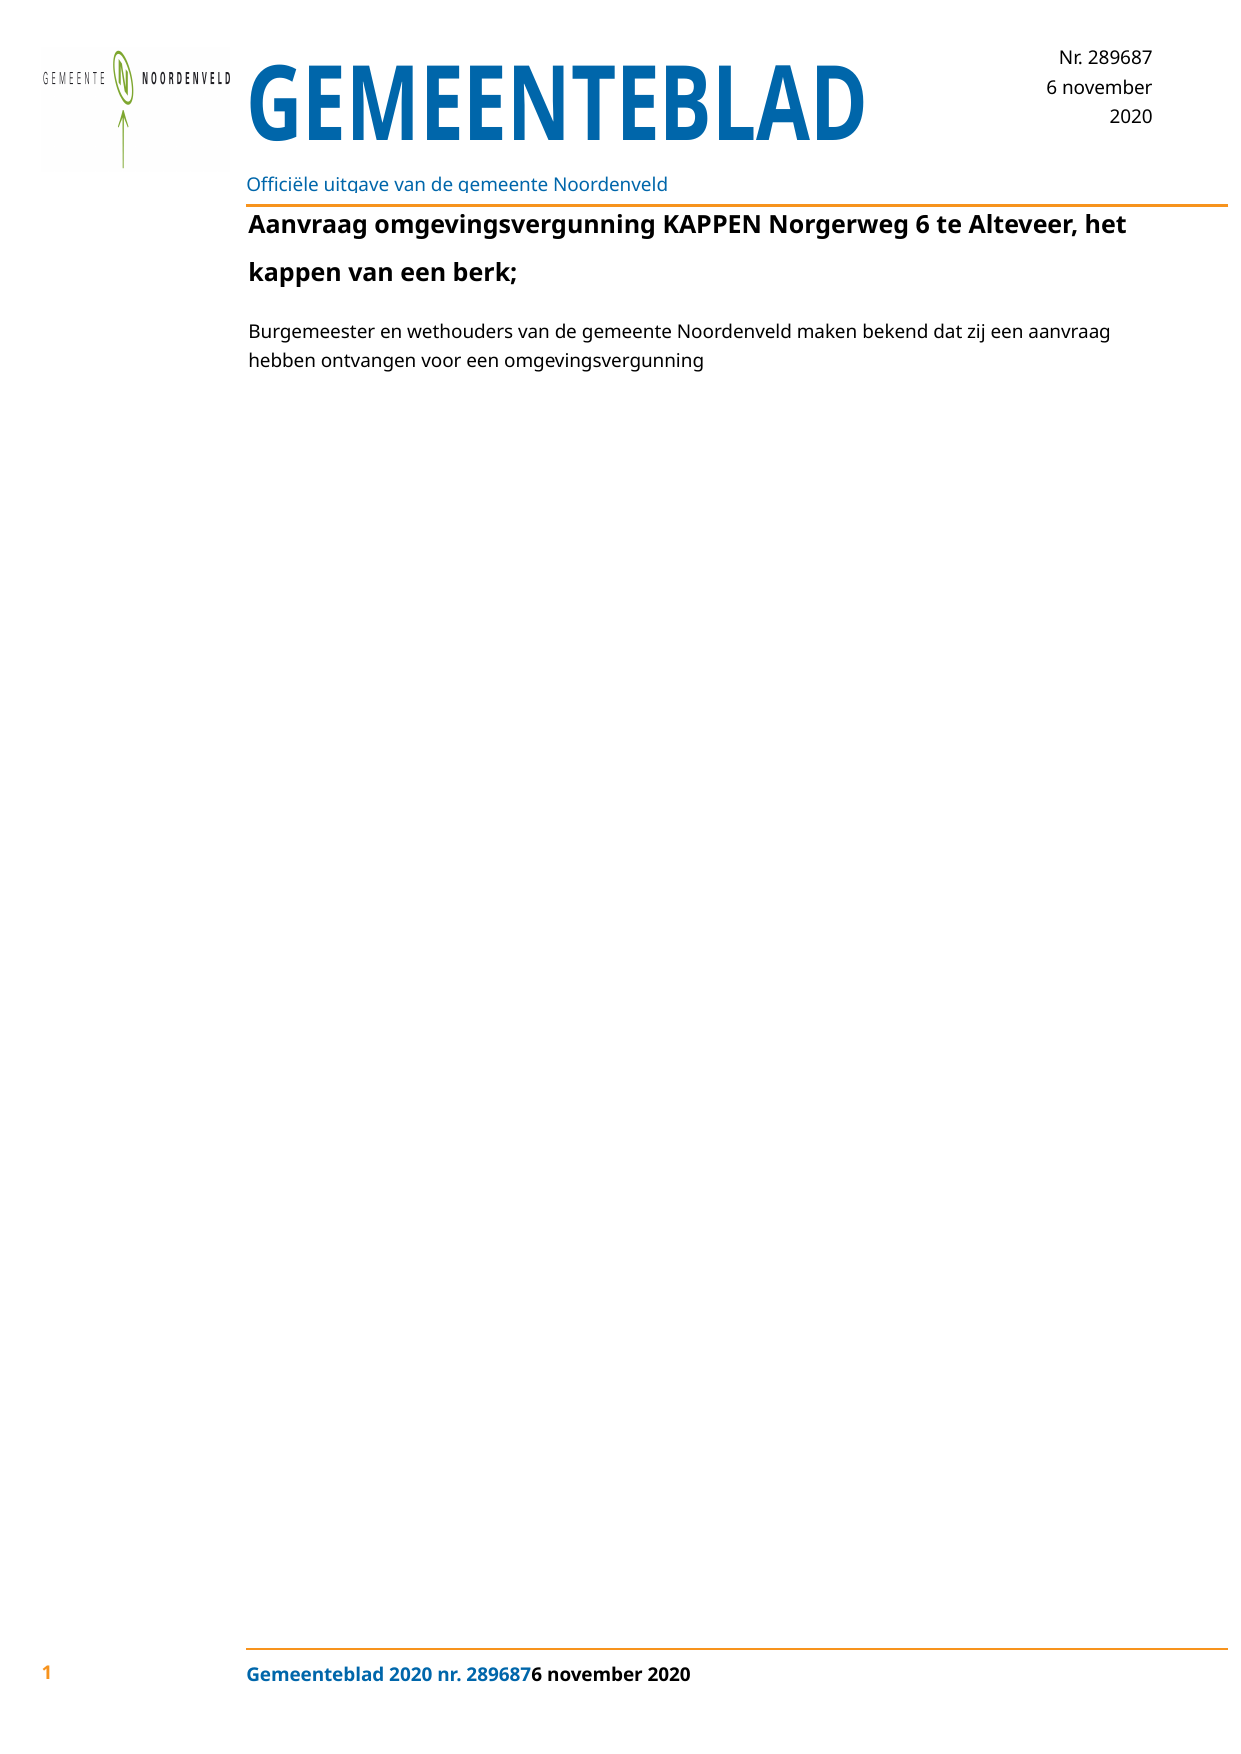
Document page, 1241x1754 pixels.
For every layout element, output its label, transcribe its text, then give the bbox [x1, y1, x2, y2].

picture [41, 47, 231, 172]
text Aanvraag omgevingsvergunning KAPPEN Norgerweg 6 te Alteveer, het kappen van een berk; [248, 207, 1152, 288]
text Burgemeester en wethouders van de gemeente Noordenveld maken bekend dat zij een aanvraag hebben ontvangen voor een omgevingsvergunning [248, 318, 1152, 373]
